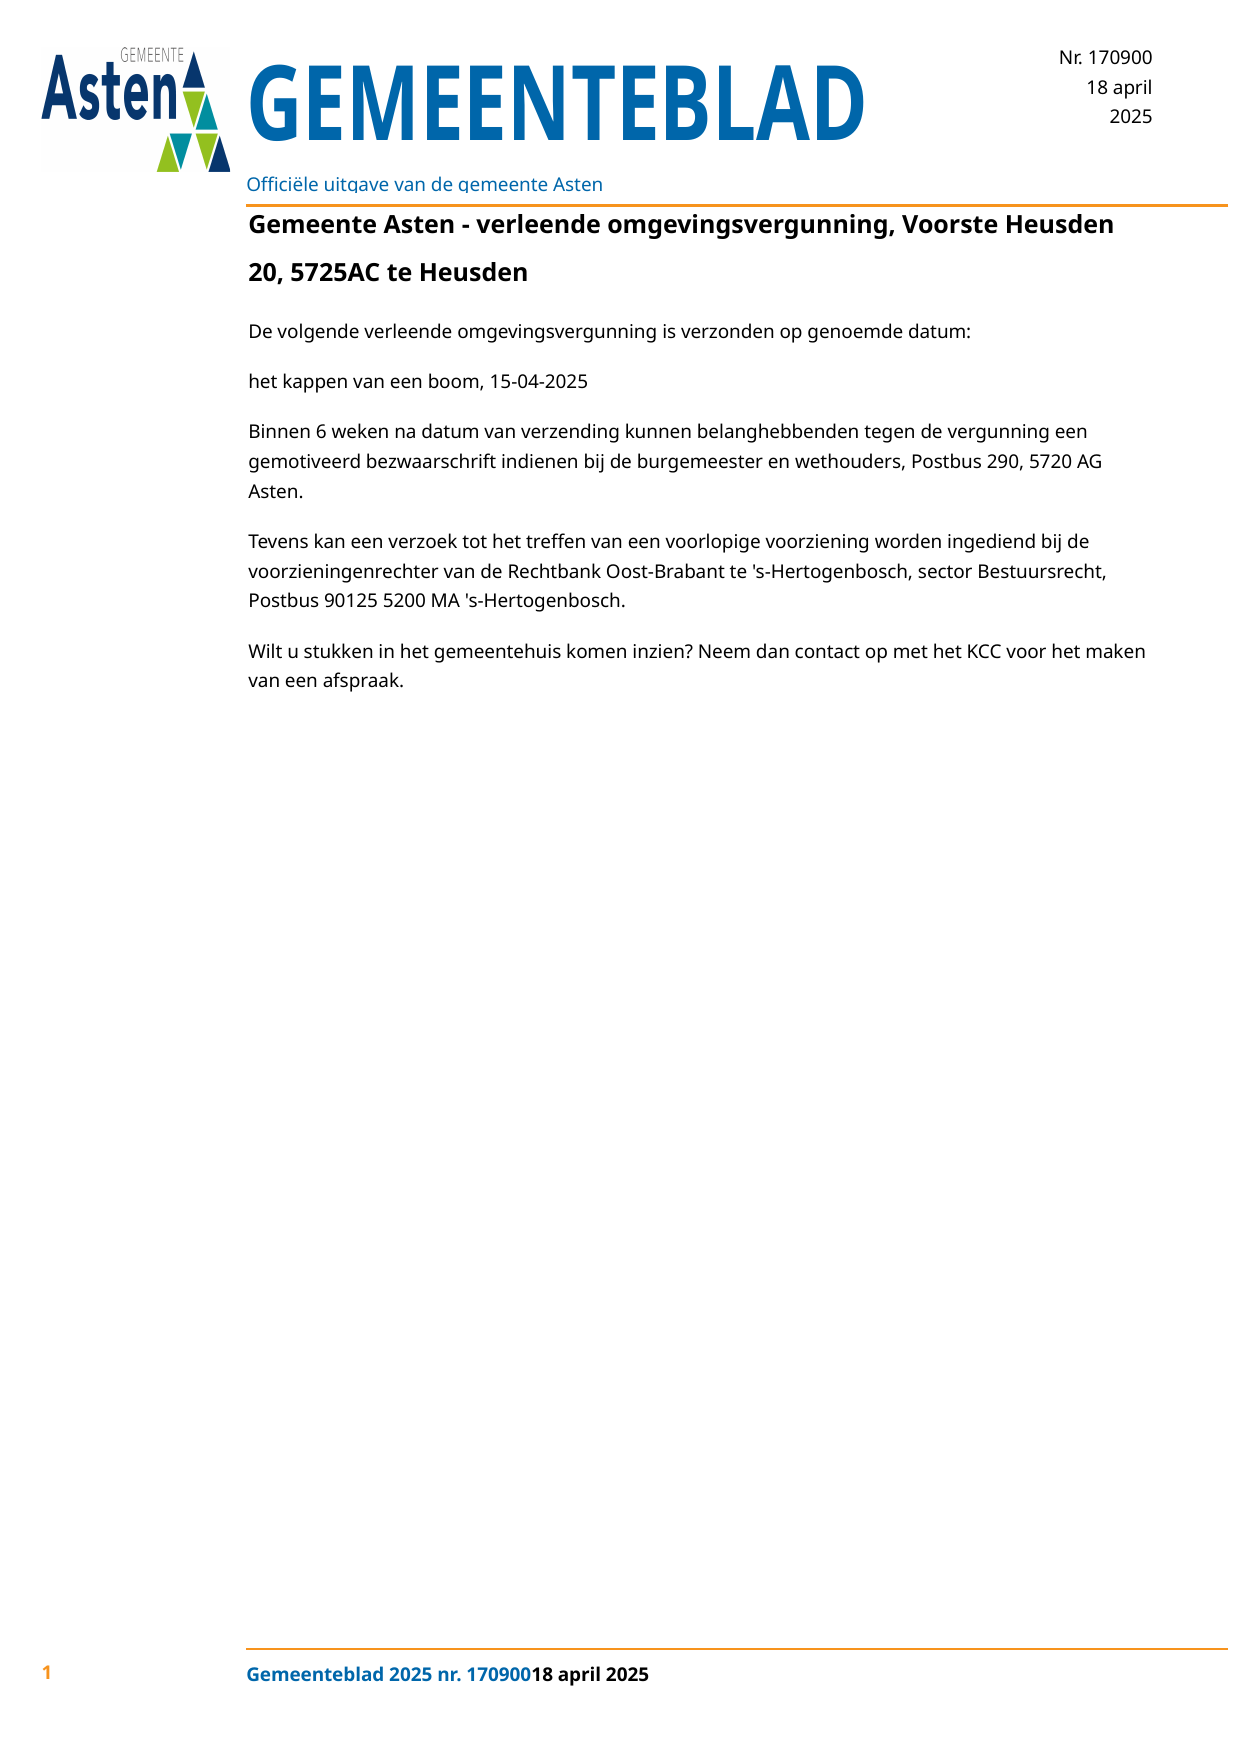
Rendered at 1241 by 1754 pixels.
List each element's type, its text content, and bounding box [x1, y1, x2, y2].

text Binnen 6 weken na datum van verzending kunnen belanghebbenden tegen de vergunning een gemotiveerd bezwaarschrift indienen bij de burgemeester en wethouders, Postbus 290, 5720 AG Asten. [248, 419, 1152, 504]
text Gemeente Asten - verleende omgevingsvergunning, Voorste Heusden 20, 5725AC te Heusden [248, 207, 1152, 288]
text het kappen van een boom, 15-04-2025 [248, 368, 1152, 394]
text Tevens kan een verzoek tot het treffen van een voorlopige voorziening worden ingediend bij de voorzieningenrechter van de Rechtbank Oost-Brabant te 's-Hertogenbosch, sector Bestuursrecht, Postbus 90125 5200 MA 's-Hertogenbosch. [248, 528, 1152, 613]
text De volgende verleende omgevingsvergunning is verzonden op genoemde datum: [248, 318, 1152, 344]
text Wilt u stukken in het gemeentehuis komen inzien? Neem dan contact op met het KCC voor het maken van een afspraak. [248, 638, 1152, 693]
picture [41, 47, 231, 172]
